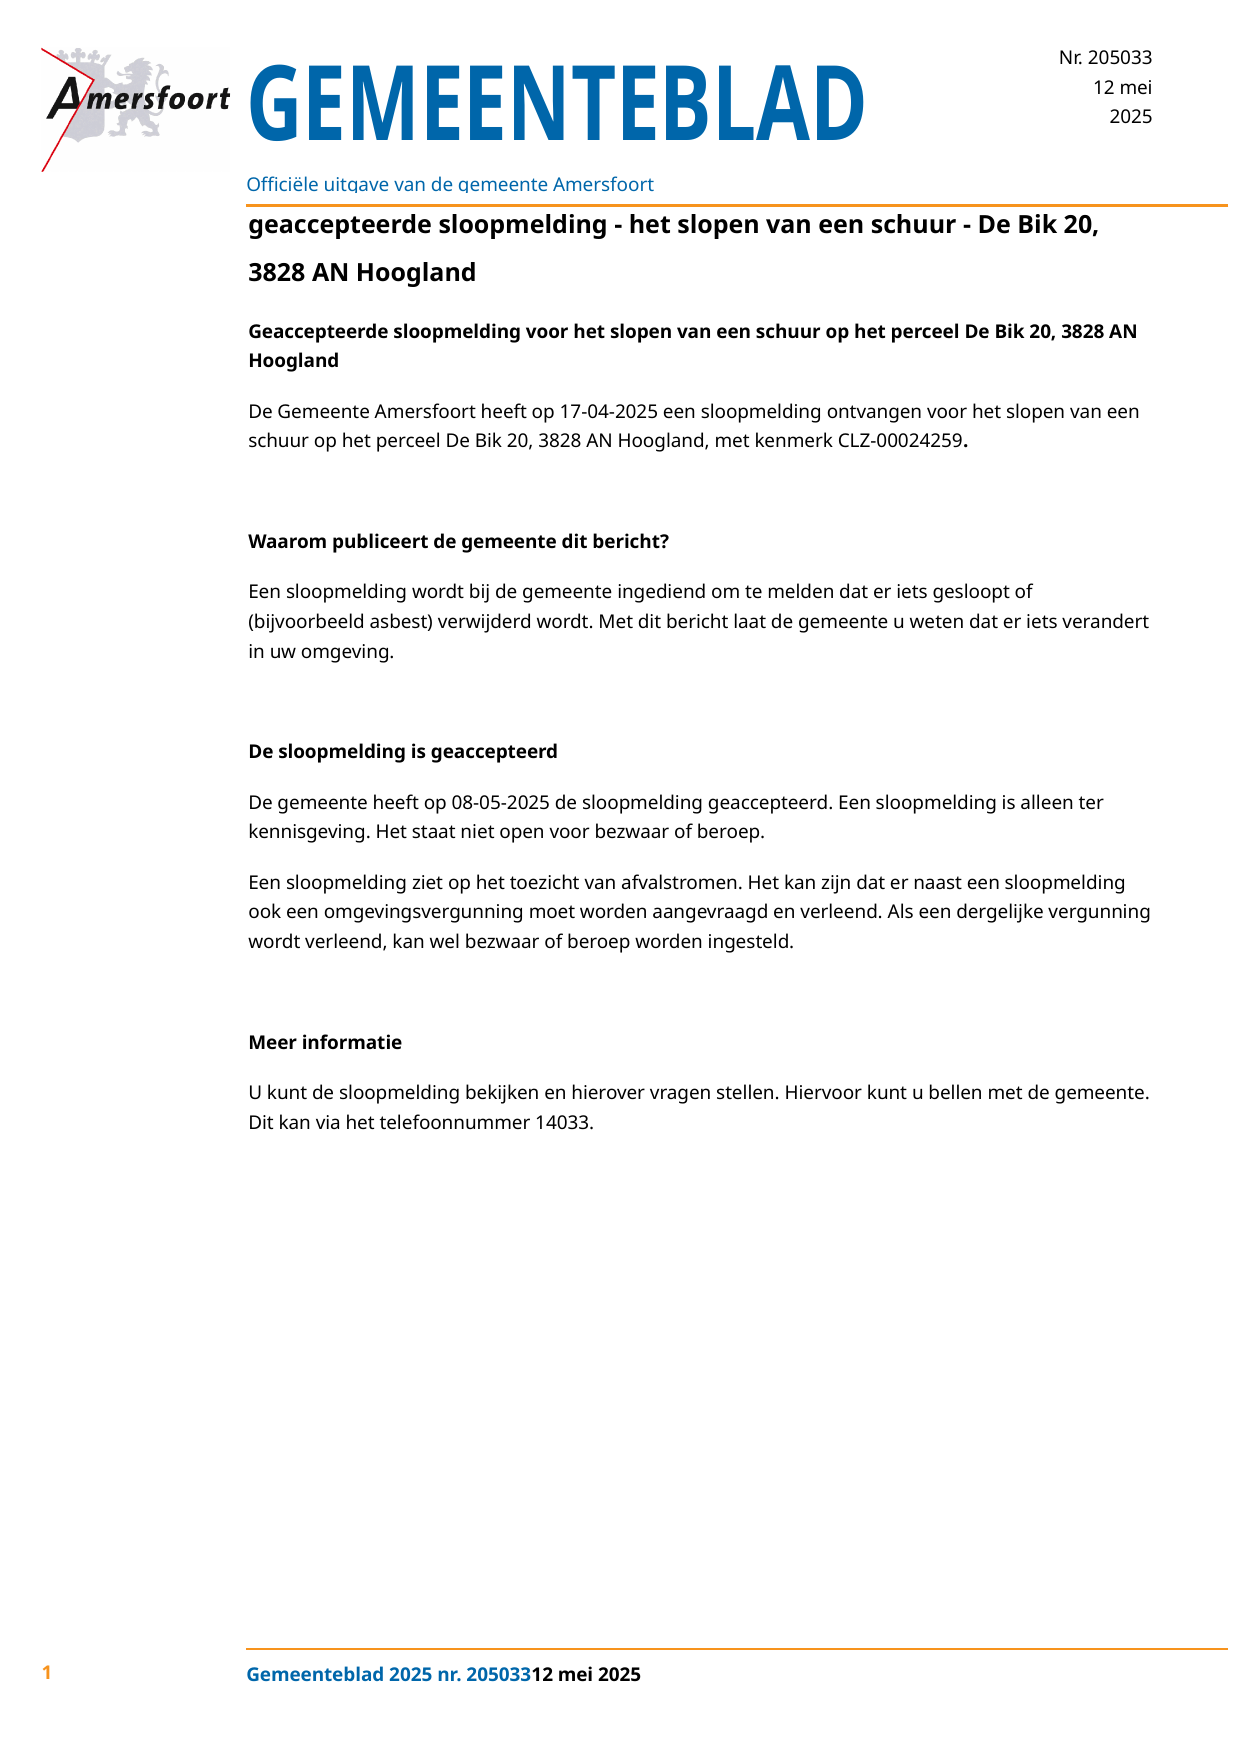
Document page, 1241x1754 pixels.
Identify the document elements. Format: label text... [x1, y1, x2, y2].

picture [41, 47, 231, 172]
text U kunt de sloopmelding bekijken en hierover vragen stellen. Hiervoor kunt u bellen met de gemeente. Dit kan via het telefoonnummer 14033. [248, 1079, 1152, 1135]
text Meer informatie [248, 1029, 1152, 1055]
text Een sloopmelding wordt bij de gemeente ingediend om te melden dat er iets gesloopt of (bijvoorbeeld asbest) verwijderd wordt. Met dit bericht laat de gemeente u weten dat er iets verandert in uw omgeving. [248, 579, 1152, 664]
text De gemeente heeft op 08-05-2025 de sloopmelding geaccepteerd. Een sloopmelding is alleen ter kennisgeving. Het staat niet open voor bezwaar of beroep. [248, 789, 1152, 844]
text De Gemeente Amersfoort heeft op 17-04-2025 een sloopmelding ontvangen voor het slopen van een schuur op het perceel De Bik 20, 3828 AN Hoogland, met kenmerk CLZ-00024259. [248, 398, 1152, 453]
text Een sloopmelding ziet op het toezicht van afvalstromen. Het kan zijn dat er naast een sloopmelding ook een omgevingsvergunning moet worden aangevraagd en verleend. Als een dergelijke vergunning wordt verleend, kan wel bezwaar of beroep worden ingesteld. [248, 869, 1152, 954]
text geaccepteerde sloopmelding - het slopen van een schuur - De Bik 20, 3828 AN Hoogland [248, 207, 1152, 288]
text De sloopmelding is geaccepteerd [248, 739, 1152, 764]
text Waarom publiceert de gemeente dit bericht? [248, 528, 1152, 554]
text Geaccepteerde sloopmelding voor het slopen van een schuur op het perceel De Bik 20, 3828 AN Hoogland [248, 318, 1152, 373]
